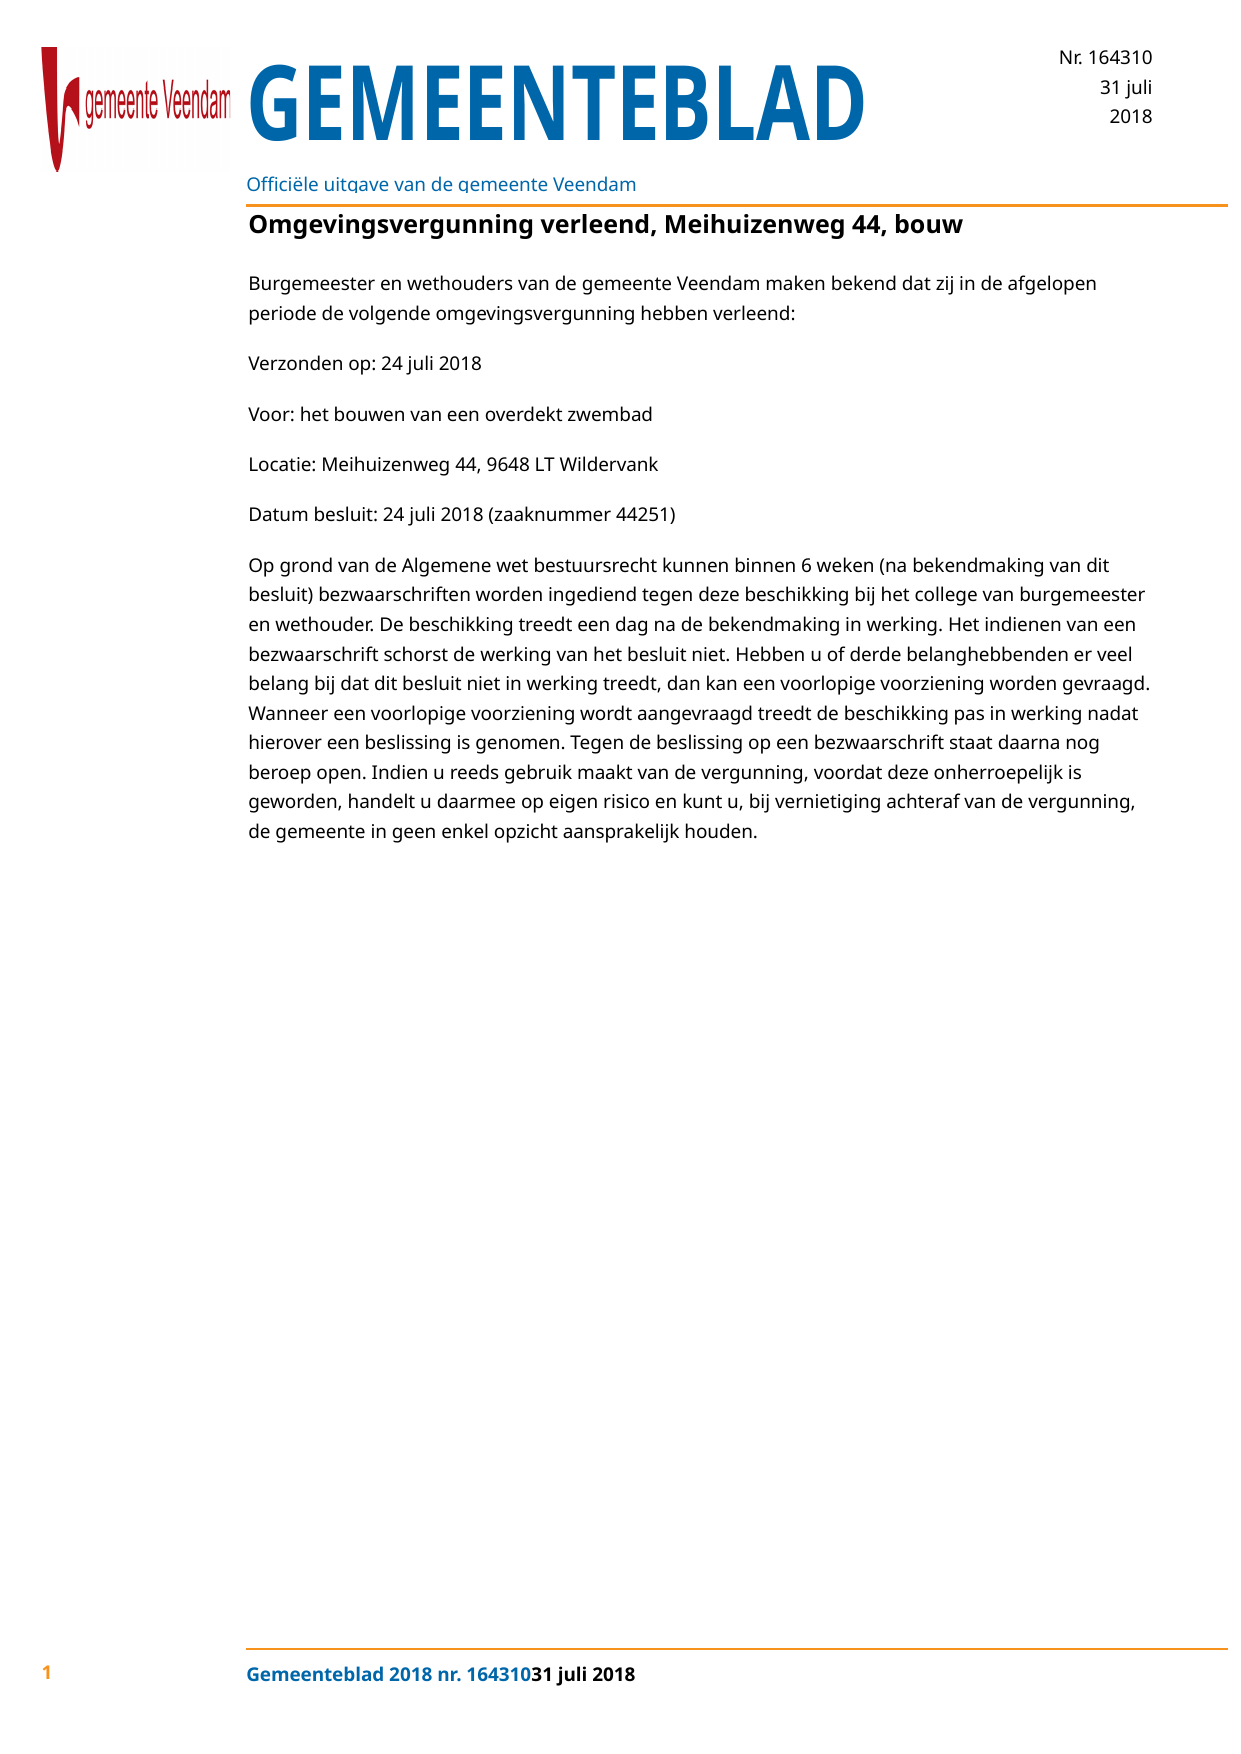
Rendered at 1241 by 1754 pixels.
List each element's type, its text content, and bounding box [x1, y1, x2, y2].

text Verzonden op: 24 juli 2018 [248, 350, 1152, 376]
text Voor: het bouwen van een overdekt zwembad [248, 401, 1152, 426]
picture [41, 47, 231, 172]
text Op grond van de Algemene wet bestuursrecht kunnen binnen 6 weken (na bekendmaking van dit besluit) bezwaarschriften worden ingediend tegen deze beschikking bij het college van burgemeester en wethouder. De beschikking treedt een dag na de bekendmaking in werking. Het indienen van een bezwaarschrift schorst de werking van het besluit niet. Hebben u of derde belanghebbenden er veel belang bij dat dit besluit niet in werking treedt, dan kan een voorlopige voorziening worden gevraagd. Wanneer een voorlopige voorziening wordt aangevraagd treedt de beschikking pas in werking nadat hierover een beslissing is genomen. Tegen de beslissing op een bezwaarschrift staat daarna nog beroep open. Indien u reeds gebruik maakt van de vergunning, voordat deze onherroepelijk is geworden, handelt u daarmee op eigen risico en kunt u, bij vernietiging achteraf van de vergunning, de gemeente in geen enkel opzicht aansprakelijk houden. [248, 552, 1152, 844]
text Datum besluit: 24 juli 2018 (zaaknummer 44251) [248, 502, 1152, 527]
text Locatie: Meihuizenweg 44, 9648 LT Wildervank [248, 451, 1152, 477]
text Omgevingsvergunning verleend, Meihuizenweg 44, bouw [248, 207, 1152, 241]
text Burgemeester en wethouders van de gemeente Veendam maken bekend dat zij in de afgelopen periode de volgende omgevingsvergunning hebben verleend: [248, 270, 1152, 326]
